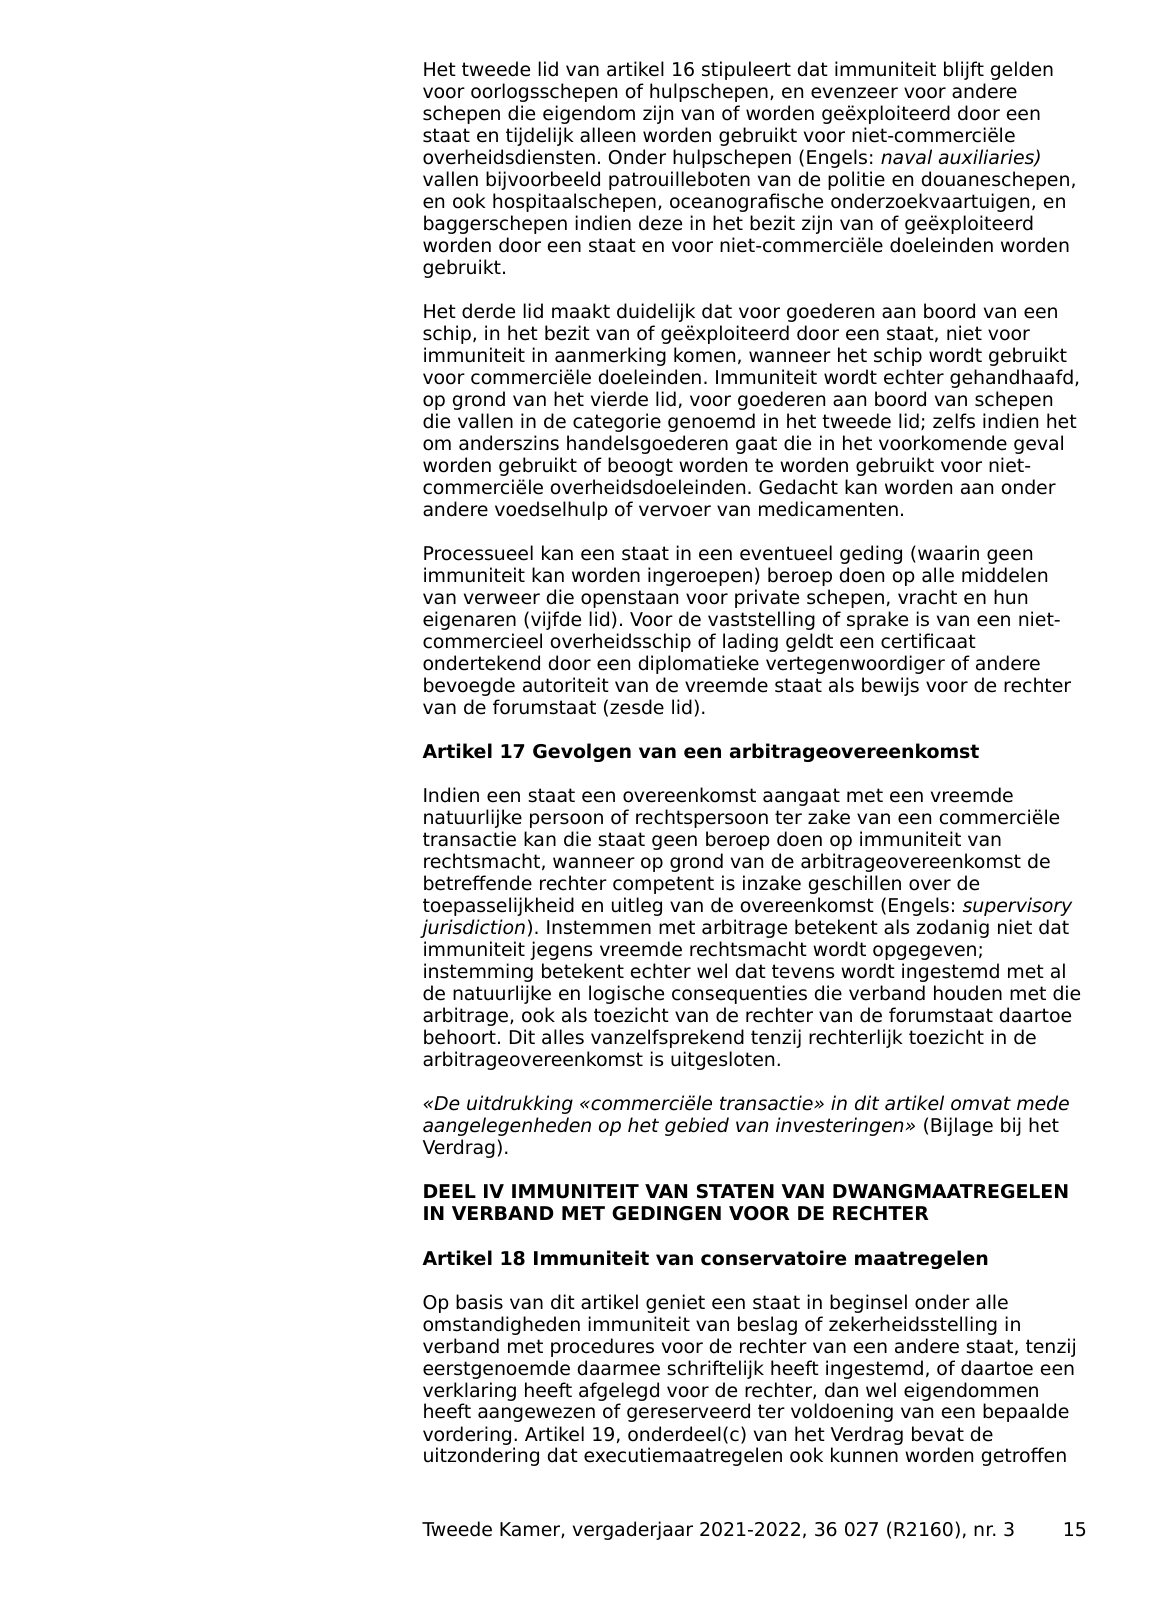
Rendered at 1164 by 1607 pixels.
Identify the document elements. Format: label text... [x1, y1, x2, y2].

subtitle DEEL IV IMMUNITEIT VAN STATEN VAN DWANGMAATREGELEN IN VERBAND MET GEDINGEN VOOR DE RECHTER [422, 1181, 1087, 1225]
subtitle Artikel 18 Immuniteit van conservatoire maatregelen [422, 1247, 1087, 1269]
text Op basis van dit artikel geniet een staat in beginsel onder alle omstandigheden immuniteit van beslag of zekerheidsstelling in verband met procedures voor de rechter van een andere staat, tenzij eerstgenoemde daarmee schriftelijk heeft ingestemd, of daartoe een verklaring heeft afgelegd voor de rechter, dan wel eigendommen heeft aangewezen of gereserveerd ter voldoening van een bepaalde vordering. Artikel 19, onderdeel(c) van het Verdrag bevat de uitzondering dat executiemaatregelen ook kunnen worden getroffen [422, 1292, 1087, 1467]
text Het derde lid maakt duidelijk dat voor goederen aan boord van een schip, in het bezit van of geëxploiteerd door een staat, niet voor immuniteit in aanmerking komen, wanneer het schip wordt gebruikt voor commerciële doeleinden. Immuniteit wordt echter gehandhaafd, op grond van het vierde lid, voor goederen aan boord van schepen die vallen in de categorie genoemd in het tweede lid; zelfs indien het om anderszins handelsgoederen gaat die in het voorkomende geval worden gebruikt of beoogt worden te worden gebruikt voor niet-commerciële overheidsdoeleinden. Gedacht kan worden aan onder andere voedselhulp of vervoer van medicamenten. [422, 301, 1087, 521]
text Het tweede lid van artikel 16 stipuleert dat immuniteit blijft gelden voor oorlogsschepen of hulpschepen, en evenzeer voor andere schepen die eigendom zijn van of worden geëxploiteerd door een staat en tijdelijk alleen worden gebruikt voor niet-commerciële overheidsdiensten. Onder hulpschepen (Engels: naval auxiliaries) vallen bijvoorbeeld patrouilleboten van de politie en douaneschepen, en ook hospitaalschepen, oceanografische onderzoekvaartuigen, en baggerschepen indien deze in het bezit zijn van of geëxploiteerd worden door een staat en voor niet-commerciële doeleinden worden gebruikt. [422, 59, 1087, 279]
text Indien een staat een overeenkomst aangaat met een vreemde natuurlijke persoon of rechtspersoon ter zake van een commerciële transactie kan die staat geen beroep doen op immuniteit van rechtsmacht, wanneer op grond van de arbitrageovereenkomst de betreffende rechter competent is inzake geschillen over de toepasselijkheid en uitleg van de overeenkomst (Engels: supervisory jurisdiction). Instemmen met arbitrage betekent als zodanig niet dat immuniteit jegens vreemde rechtsmacht wordt opgegeven; instemming betekent echter wel dat tevens wordt ingestemd met al de natuurlijke en logische consequenties die verband houden met die arbitrage, ook als toezicht van de rechter van de forumstaat daartoe behoort. Dit alles vanzelfsprekend tenzij rechterlijk toezicht in de arbitrageovereenkomst is uitgesloten. [422, 785, 1087, 1071]
subtitle Artikel 17 Gevolgen van een arbitrageovereenkomst [422, 741, 1087, 763]
text Processueel kan een staat in een eventueel geding (waarin geen immuniteit kan worden ingeroepen) beroep doen op alle middelen van verweer die openstaan voor private schepen, vracht en hun eigenaren (vijfde lid). Voor de vaststelling of sprake is van een niet-commercieel overheidsschip of lading geldt een certificaat ondertekend door een diplomatieke vertegenwoordiger of andere bevoegde autoriteit van de vreemde staat als bewijs voor de rechter van de forumstaat (zesde lid). [422, 543, 1087, 719]
text «De uitdrukking «commerciële transactie» in dit artikel omvat mede aangelegenheden op het gebied van investeringen» (Bijlage bij het Verdrag). [422, 1093, 1087, 1159]
